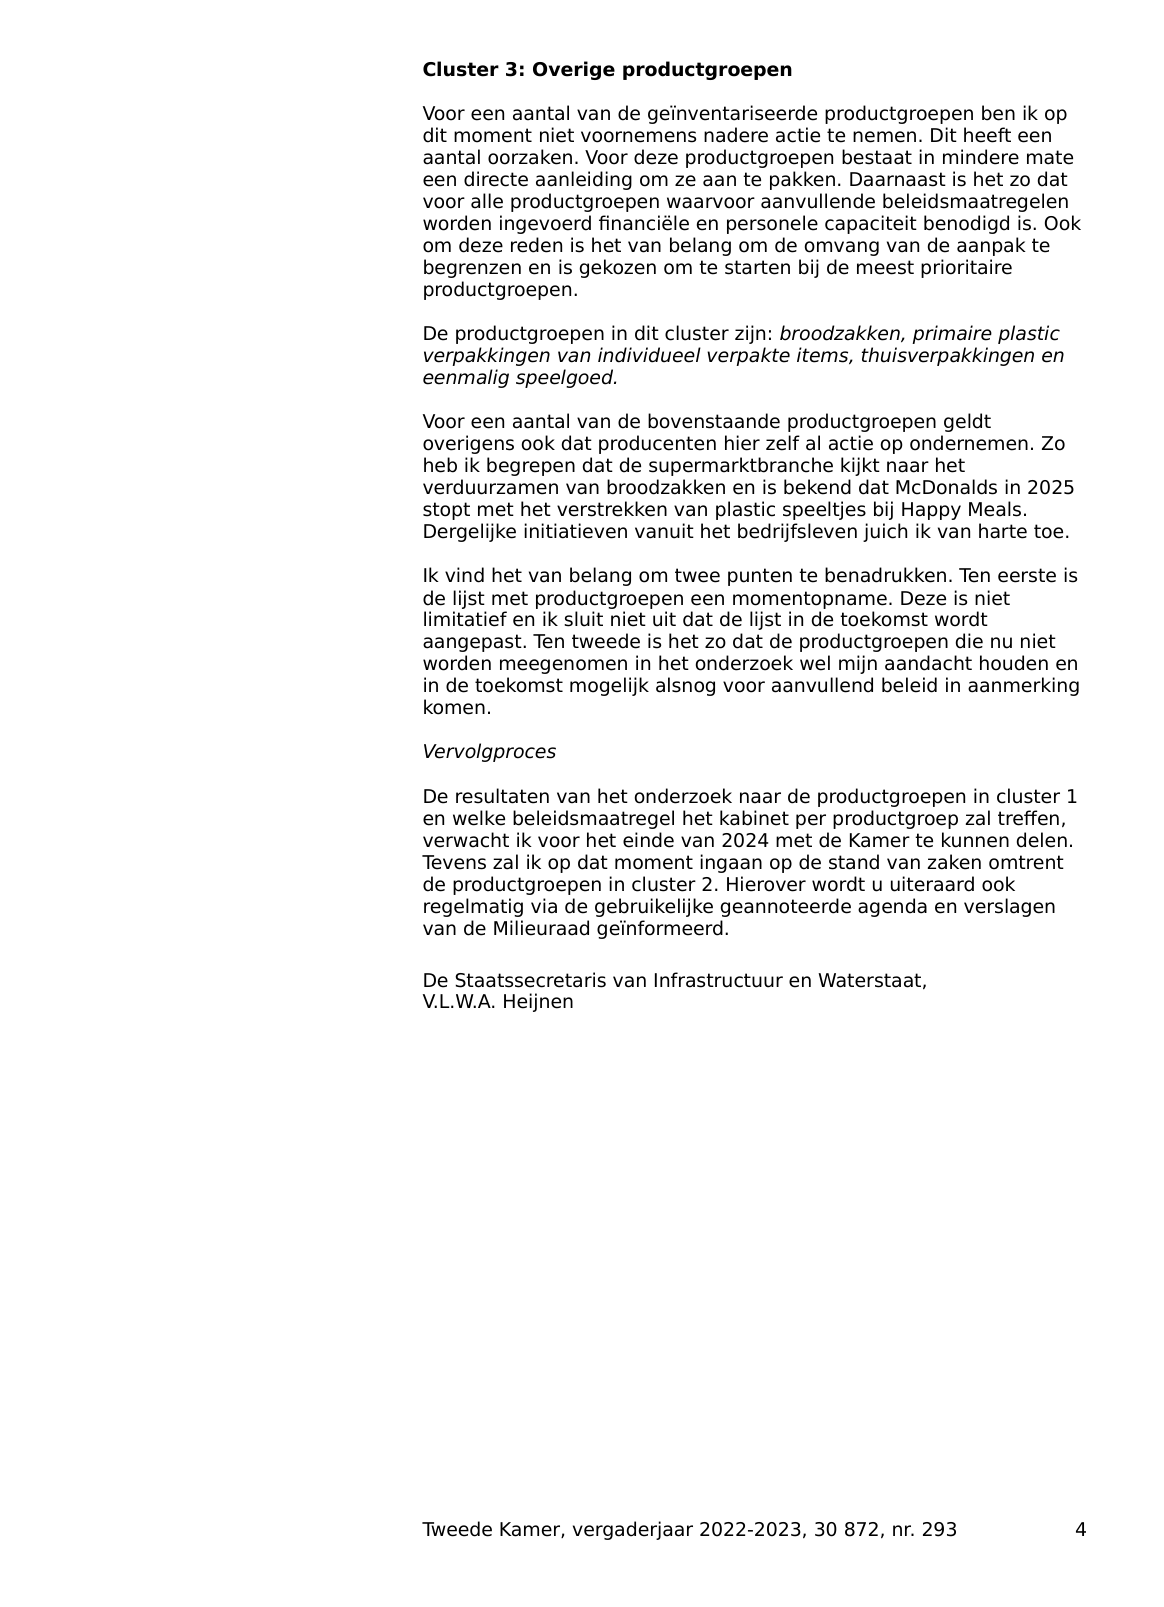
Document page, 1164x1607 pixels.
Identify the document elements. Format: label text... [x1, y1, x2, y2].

subtitle Cluster 3: Overige productgroepen [422, 59, 1087, 81]
text Ik vind het van belang om twee punten te benadrukken. Ten eerste is de lijst met productgroepen een momentopname. Deze is niet limitatief en ik sluit niet uit dat de lijst in de toekomst wordt aangepast. Ten tweede is het zo dat de productgroepen die nu niet worden meegenomen in het onderzoek wel mijn aandacht houden en in de toekomst mogelijk alsnog voor aanvullend beleid in aanmerking komen. [422, 565, 1087, 719]
text De productgroepen in dit cluster zijn: broodzakken, primaire plastic verpakkingen van individueel verpakte items, thuisverpakkingen en eenmalig speelgoed. [422, 323, 1087, 389]
text Voor een aantal van de bovenstaande productgroepen geldt overigens ook dat producenten hier zelf al actie op ondernemen. Zo heb ik begrepen dat de supermarktbranche kijkt naar het verduurzamen van broodzakken en is bekend dat McDonalds in 2025 stopt met het verstrekken van plastic speeltjes bij Happy Meals. Dergelijke initiatieven vanuit het bedrijfsleven juich ik van harte toe. [422, 411, 1087, 543]
text Voor een aantal van de geïnventariseerde productgroepen ben ik op dit moment niet voornemens nadere actie te nemen. Dit heeft een aantal oorzaken. Voor deze productgroepen bestaat in mindere mate een directe aanleiding om ze aan te pakken. Daarnaast is het zo dat voor alle productgroepen waarvoor aanvullende beleidsmaatregelen worden ingevoerd financiële en personele capaciteit benodigd is. Ook om deze reden is het van belang om de omvang van de aanpak te begrenzen en is gekozen om te starten bij de meest prioritaire productgroepen. [422, 103, 1087, 301]
text De resultaten van het onderzoek naar de productgroepen in cluster 1 en welke beleidsmaatregel het kabinet per productgroep zal treffen, verwacht ik voor het einde van 2024 met de Kamer te kunnen delen. Tevens zal ik op dat moment ingaan op de stand van zaken omtrent de productgroepen in cluster 2. Hierover wordt u uiteraard ook regelmatig via de gebruikelijke geannoteerde agenda en verslagen van de Milieuraad geïnformeerd. [422, 786, 1087, 939]
subtitle Vervolgproces [422, 741, 1087, 763]
text De Staatssecretaris van Infrastructuur en Waterstaat, V.L.W.A. Heijnen [422, 969, 1087, 1013]
